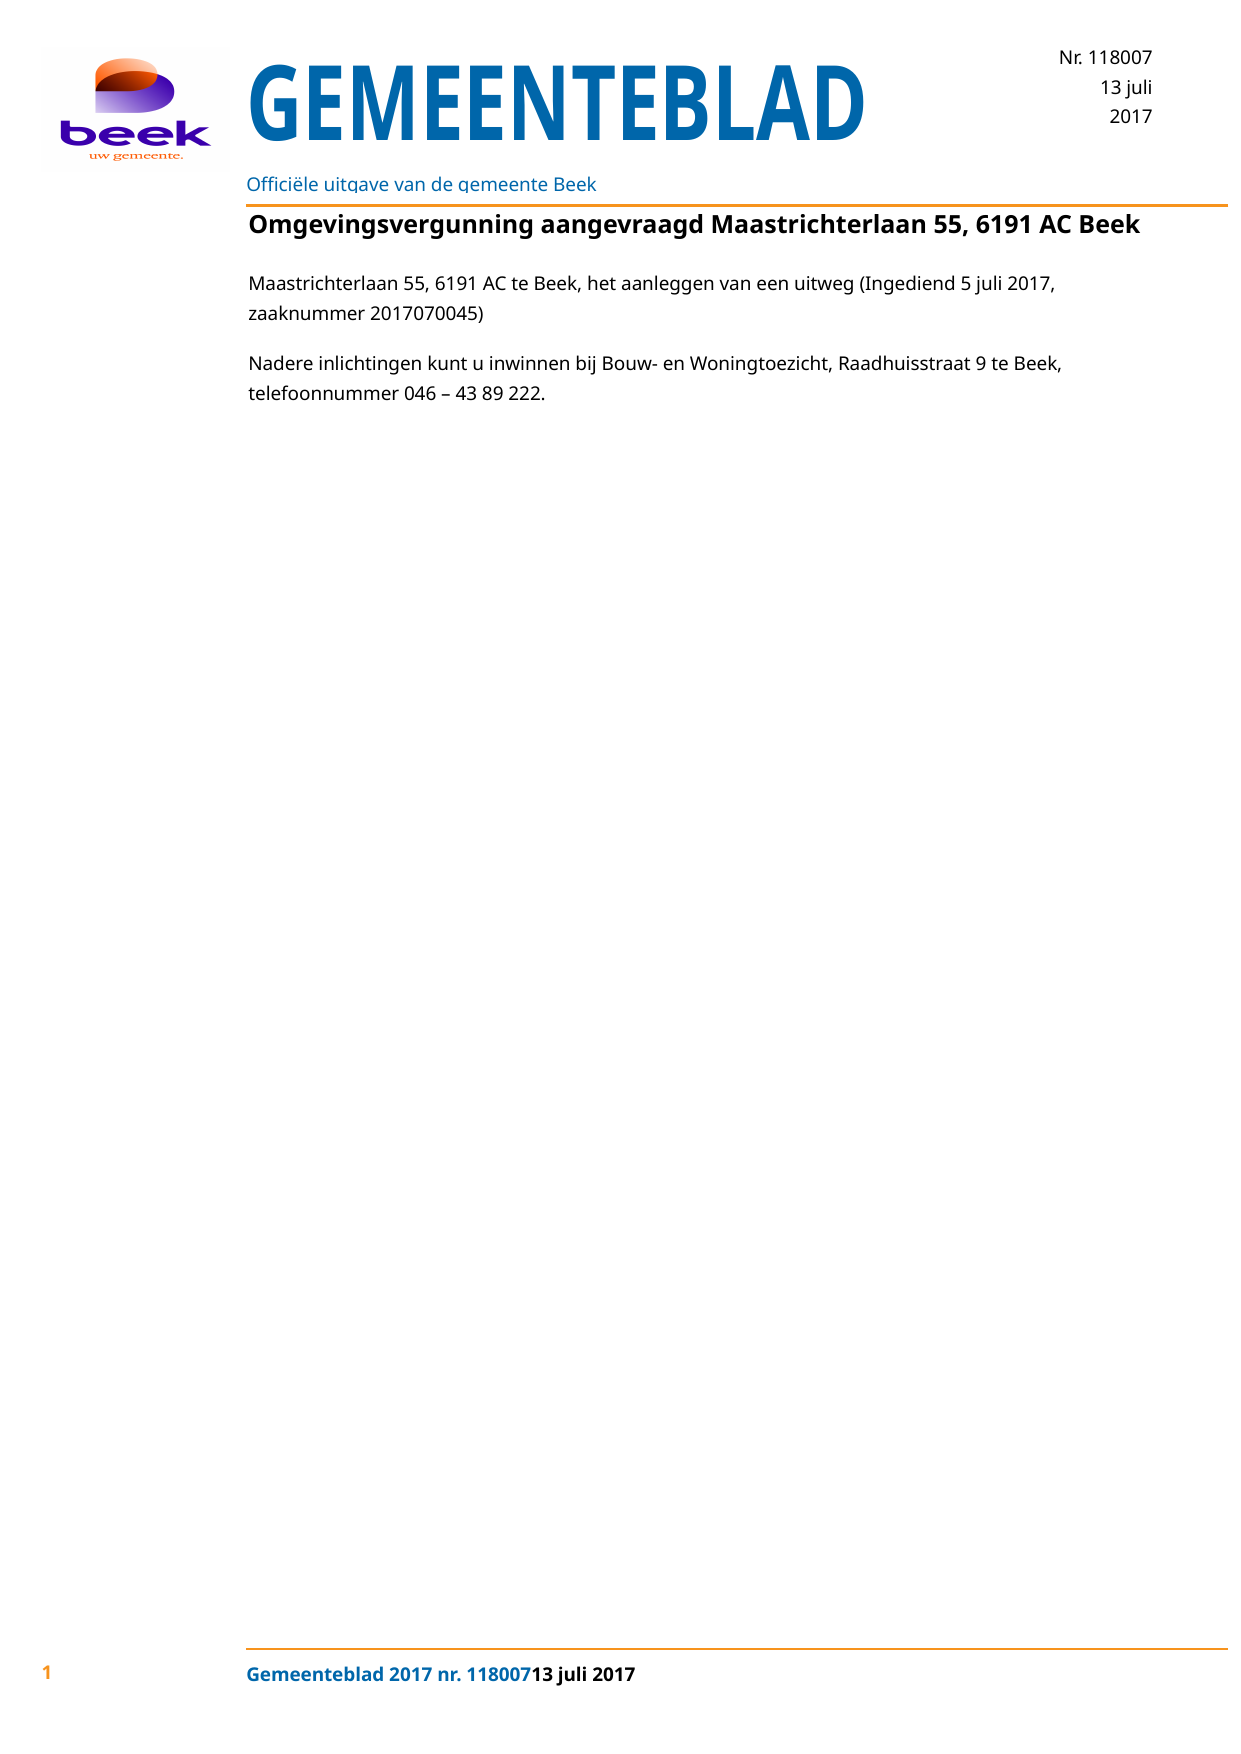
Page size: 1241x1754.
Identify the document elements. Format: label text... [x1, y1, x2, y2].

text Omgevingsvergunning aangevraagd Maastrichterlaan 55, 6191 AC Beek [248, 207, 1152, 241]
text Nadere inlichtingen kunt u inwinnen bij Bouw- en Woningtoezicht, Raadhuisstraat 9 te Beek, telefoonnummer 046 – 43 89 222. [248, 350, 1152, 406]
text Maastrichterlaan 55, 6191 AC te Beek, het aanleggen van een uitweg (Ingediend 5 juli 2017, zaaknummer 2017070045) [248, 270, 1152, 326]
picture [41, 47, 231, 172]
